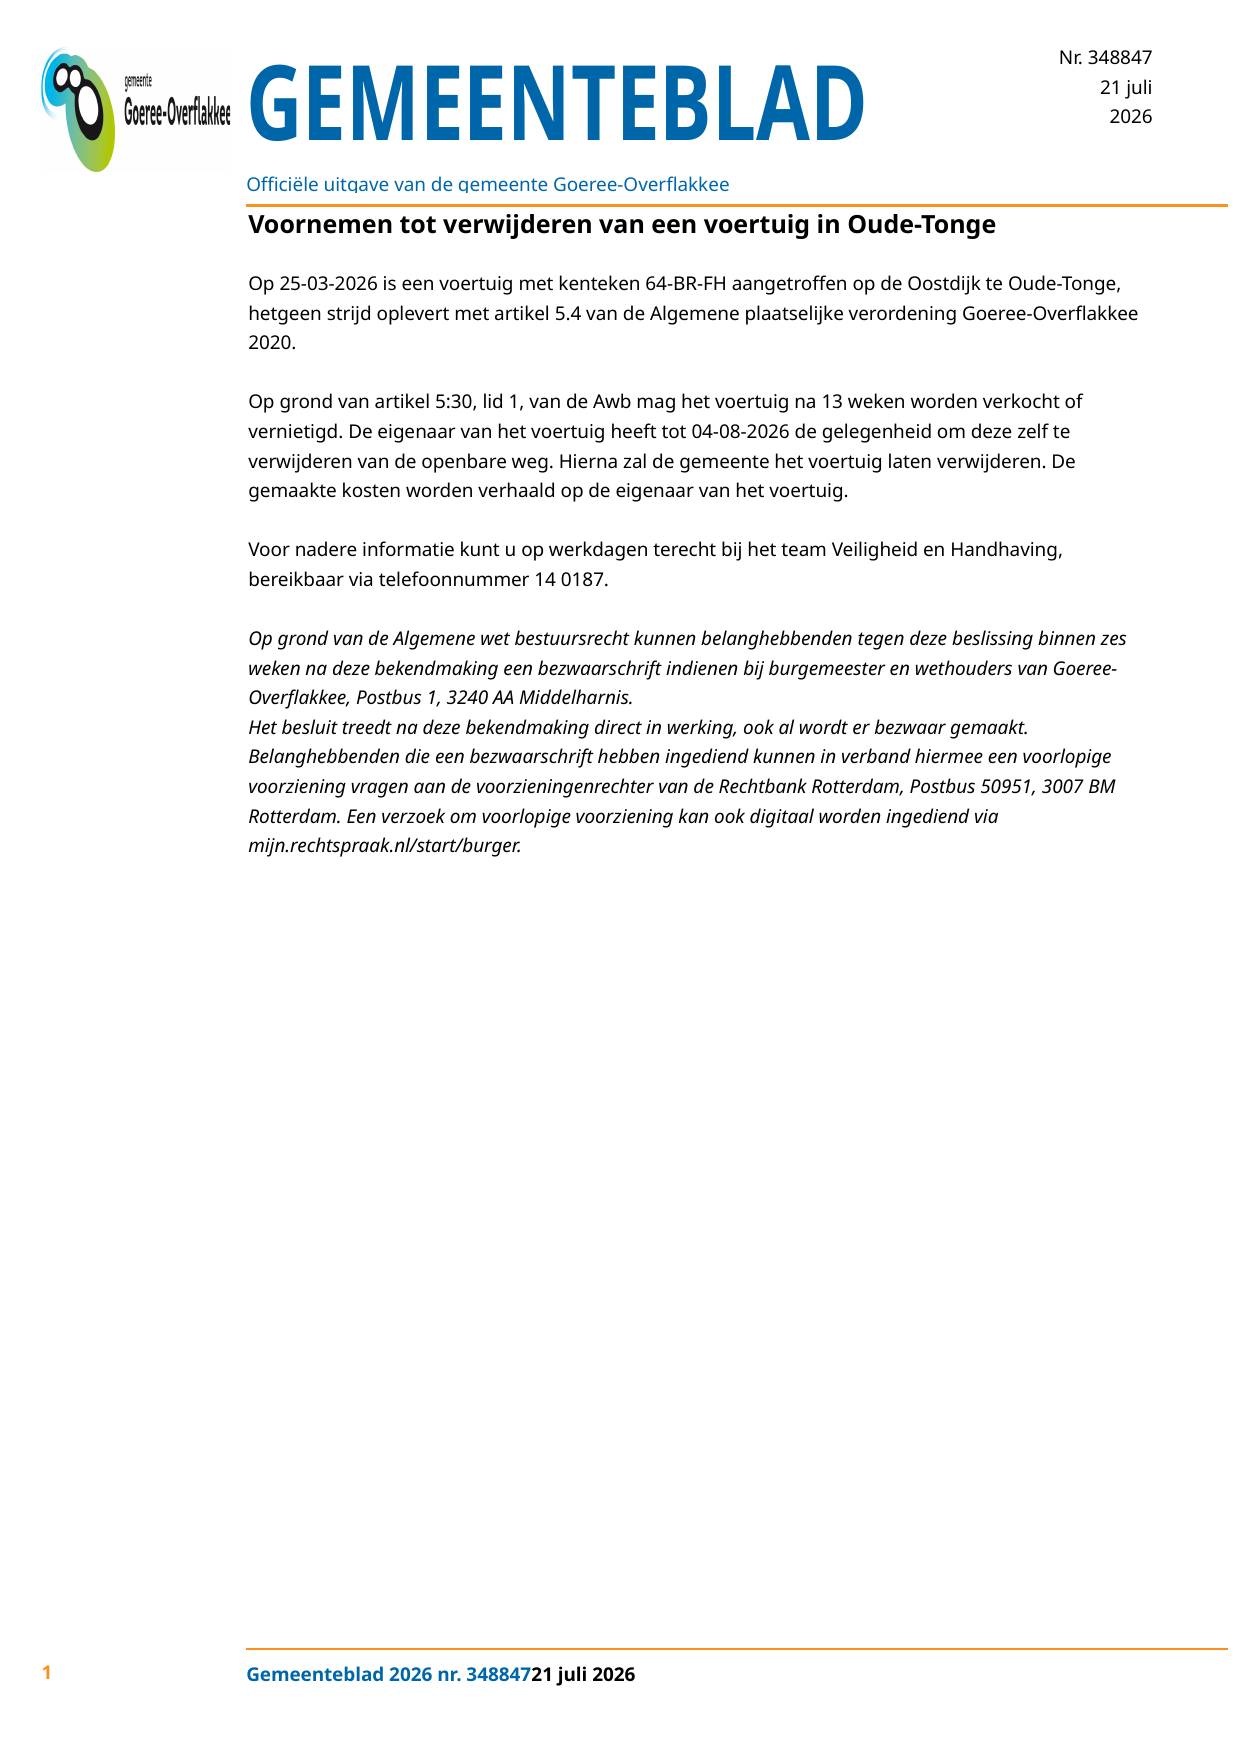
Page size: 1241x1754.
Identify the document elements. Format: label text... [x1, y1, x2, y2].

text Op 25-03-2026 is een voertuig met kenteken 64-BR-FH aangetroffen op de Oostdijk te Oude-Tonge, hetgeen strijd oplevert met artikel 5.4 van de Algemene plaatselijke verordening Goeree-Overflakkee 2020. [248, 270, 1152, 355]
text Voor nadere informatie kunt u op werkdagen terecht bij het team Veiligheid en Handhaving, bereikbaar via telefoonnummer 14 0187. [248, 537, 1152, 592]
picture [41, 47, 231, 172]
text Op grond van artikel 5:30, lid 1, van de Awb mag het voertuig na 13 weken worden verkocht of vernietigd. De eigenaar van het voertuig heeft tot 04-08-2026 de gelegenheid om deze zelf te verwijderen van de openbare weg. Hierna zal de gemeente het voertuig laten verwijderen. De gemaakte kosten worden verhaald op de eigenaar van het voertuig. [248, 389, 1152, 503]
text Op grond van de Algemene wet bestuursrecht kunnen belanghebbenden tegen deze beslissing binnen zes weken na deze bekendmaking een bezwaarschrift indienen bij burgemeester en wethouders van Goeree-Overflakkee, Postbus 1, 3240 AA Middelharnis. [248, 625, 1152, 710]
text Voornemen tot verwijderen van een voertuig in Oude-Tonge [248, 207, 1152, 241]
text Het besluit treedt na deze bekendmaking direct in werking, ook al wordt er bezwaar gemaakt. Belanghebbenden die een bezwaarschrift hebben ingediend kunnen in verband hiermee een voorlopige voorziening vragen aan de voorzieningenrechter van de Rechtbank Rotterdam, Postbus 50951, 3007 BM Rotterdam. Een verzoek om voorlopige voorziening kan ook digitaal worden ingediend via mijn.rechtspraak.nl/start/burger. [248, 714, 1152, 858]
